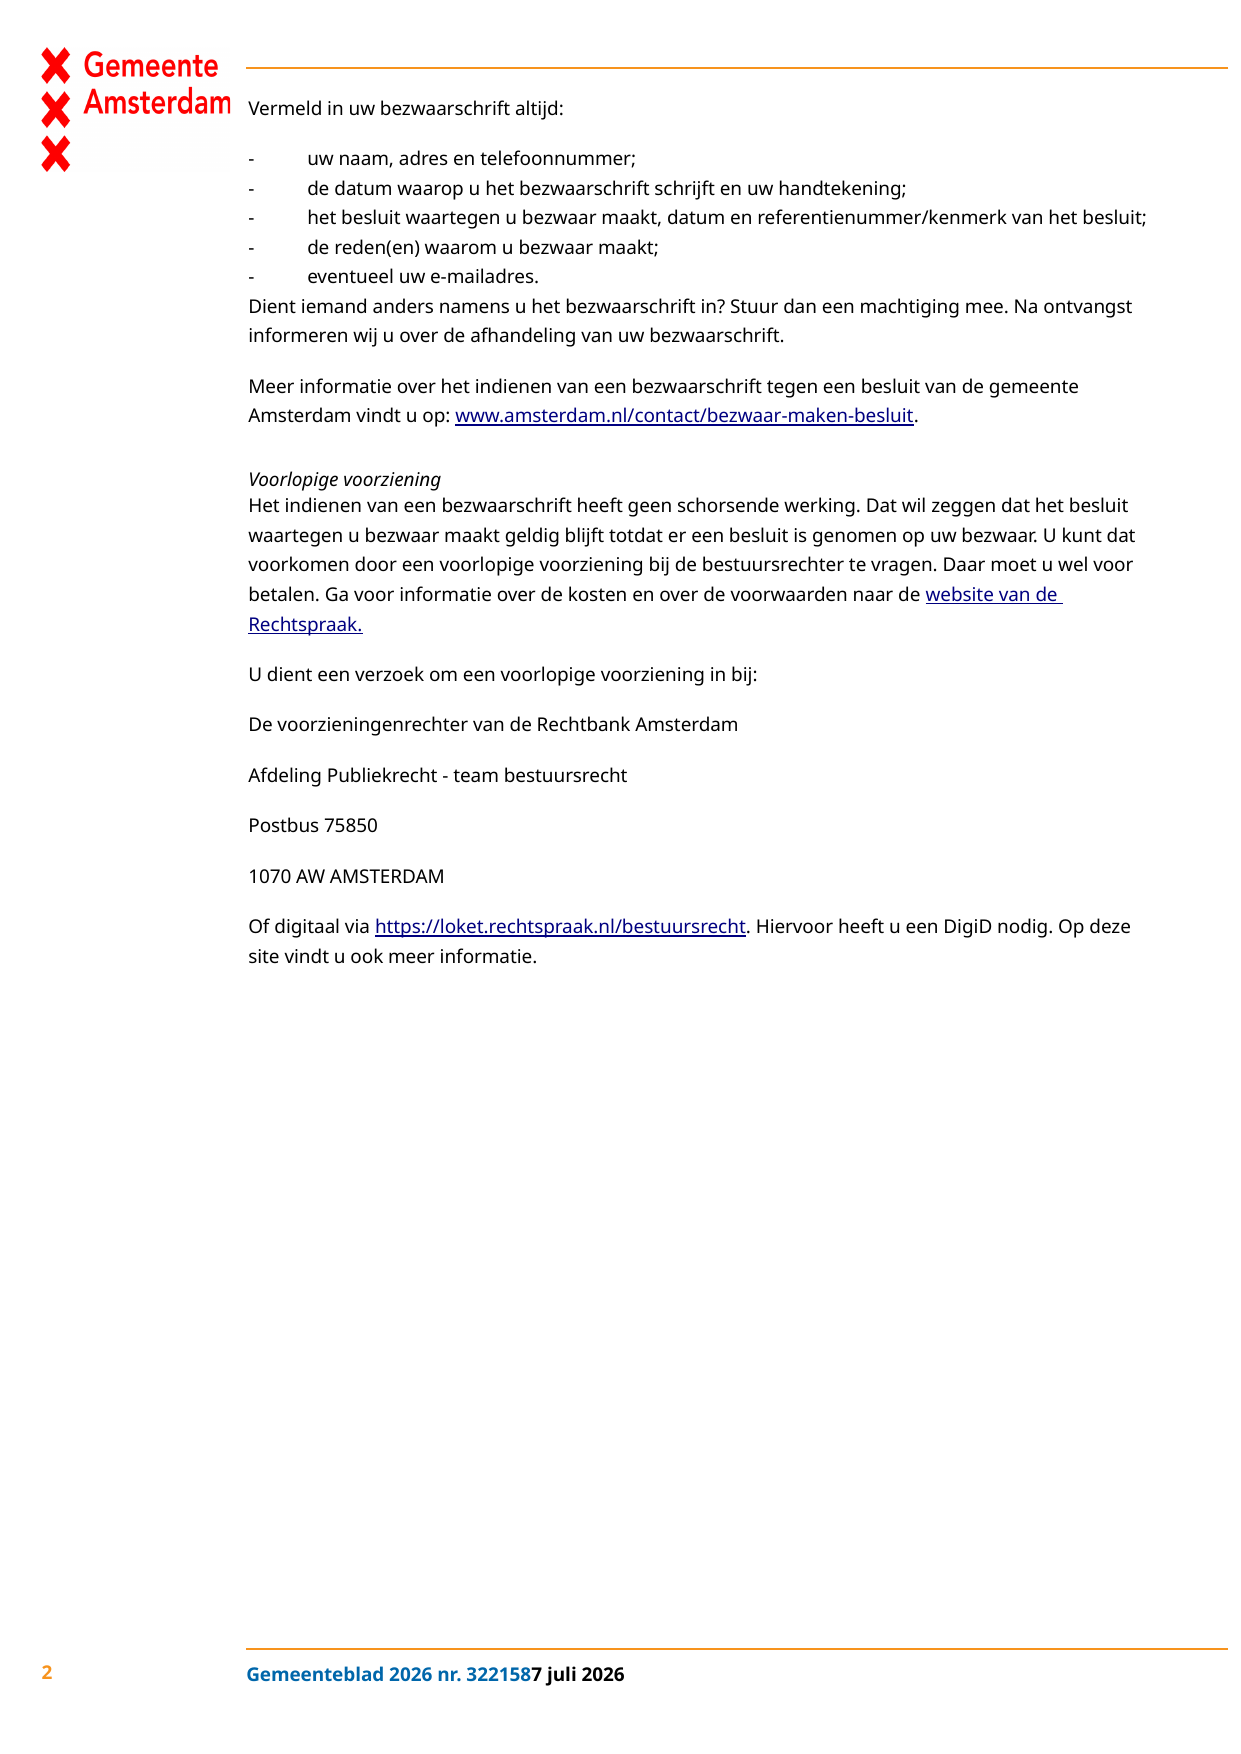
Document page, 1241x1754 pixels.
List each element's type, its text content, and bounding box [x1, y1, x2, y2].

list uw naam, adres en telefoonnummer; [248, 145, 1152, 171]
text Het indienen van een bezwaarschrift heeft geen schorsende werking. Dat wil zeggen dat het besluit waartegen u bezwaar maakt geldig blijft totdat er een besluit is genomen op uw bezwaar. U kunt dat voorkomen door een voorlopige voorziening bij de bestuursrechter te vragen. Daar moet u wel voor betalen. Ga voor informatie over de kosten en over de voorwaarden naar de website van de Rechtspraak. [248, 492, 1152, 636]
list de datum waarop u het bezwaarschrift schrijft en uw handtekening; [248, 175, 1152, 201]
text Dient iemand anders namens u het bezwaarschrift in? Stuur dan een machtiging mee. Na ontvangst informeren wij u over de afhandeling van uw bezwaarschrift. [248, 293, 1152, 348]
text De voorzieningenrechter van de Rechtbank Amsterdam [248, 712, 1152, 737]
text Of digitaal via https://loket.rechtspraak.nl/bestuursrecht. Hiervoor heeft u een DigiD nodig. Op deze site vindt u ook meer informatie. [248, 913, 1152, 968]
list de reden(en) waarom u bezwaar maakt; [248, 234, 1152, 260]
text Voorlopige voorziening [248, 467, 1152, 492]
text Meer informatie over het indienen van een bezwaarschrift tegen een besluit van de gemeente Amsterdam vindt u op: www.amsterdam.nl/contact/bezwaar-maken-besluit. [248, 373, 1152, 428]
list het besluit waartegen u bezwaar maakt, datum en referentienummer/kenmerk van het besluit; [248, 204, 1152, 230]
text 1070 AW AMSTERDAM [248, 863, 1152, 888]
text Vermeld in uw bezwaarschrift altijd: [248, 95, 1152, 121]
text U dient een verzoek om een voorlopige voorziening in bij: [248, 661, 1152, 687]
text Postbus 75850 [248, 812, 1152, 838]
text Afdeling Publiekrecht - team bestuursrecht [248, 762, 1152, 788]
list eventueel uw e-mailadres. [248, 263, 1152, 289]
picture [41, 47, 231, 172]
